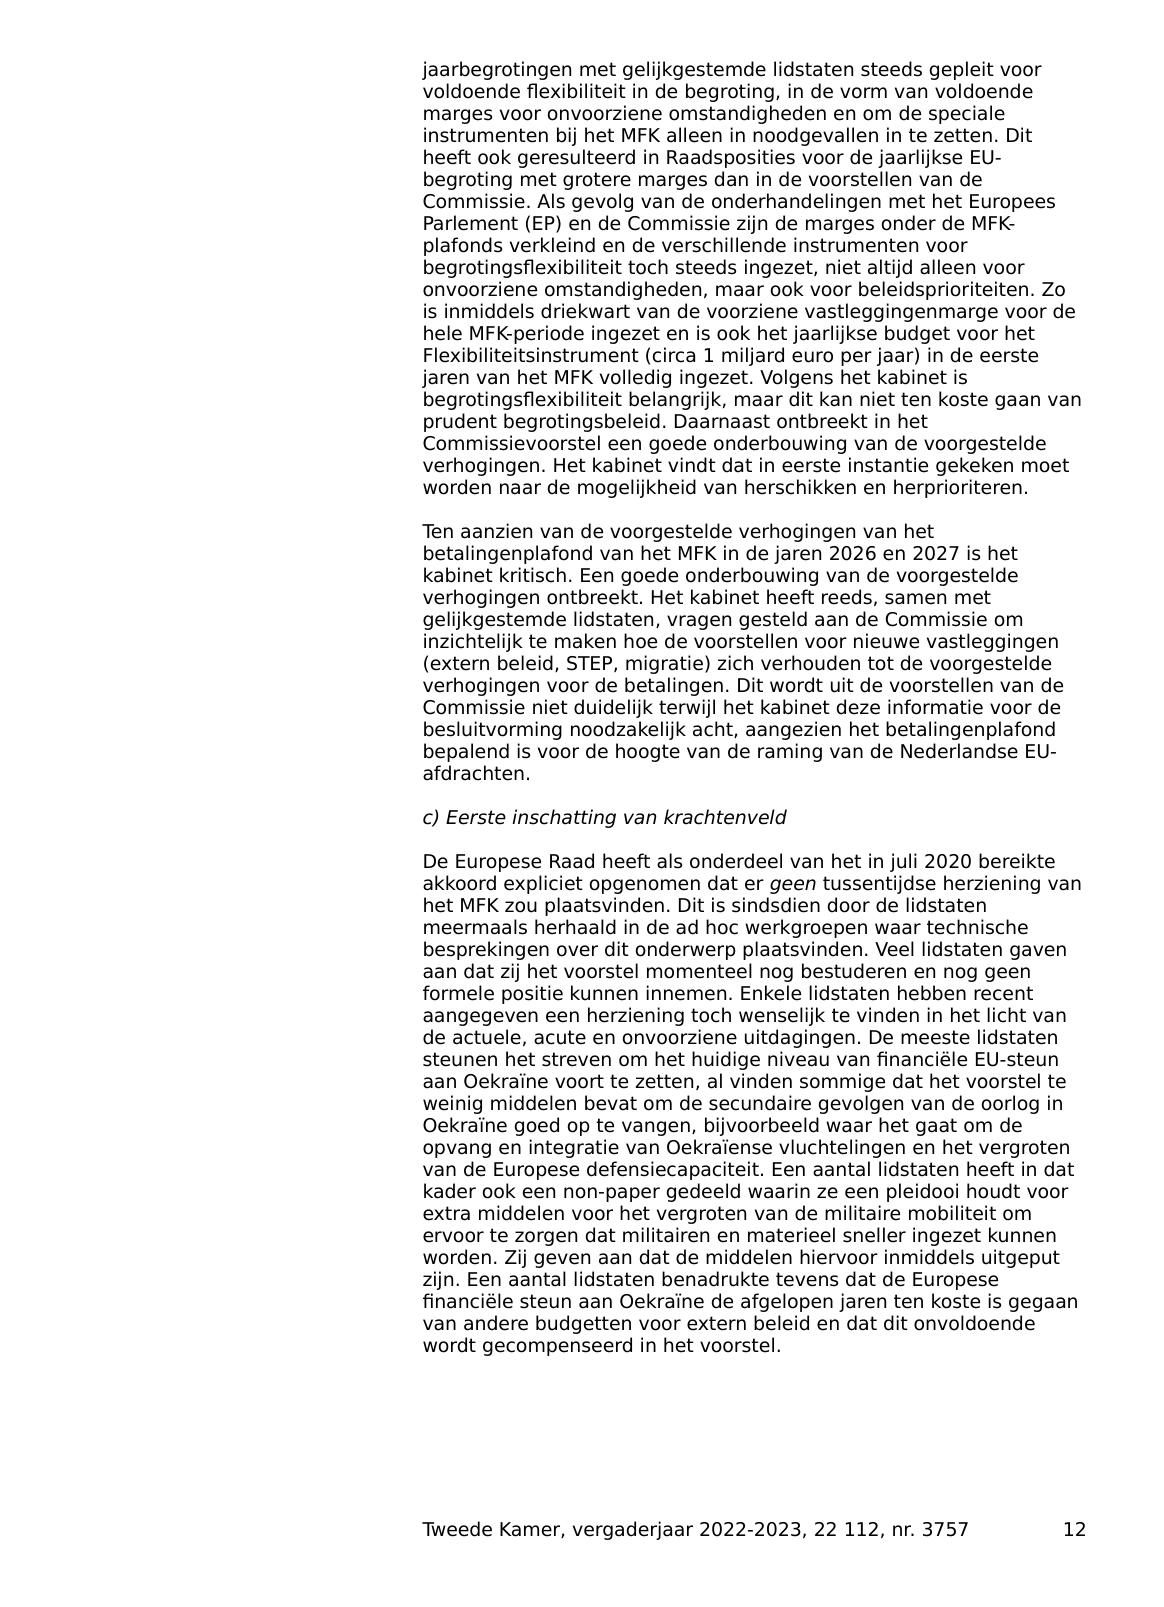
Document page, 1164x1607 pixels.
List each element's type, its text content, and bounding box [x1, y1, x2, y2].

text De Europese Raad heeft als onderdeel van het in juli 2020 bereikte akkoord expliciet opgenomen dat er geen tussentijdse herziening van het MFK zou plaatsvinden. Dit is sindsdien door de lidstaten meermaals herhaald in de ad hoc werkgroepen waar technische besprekingen over dit onderwerp plaatsvinden. Veel lidstaten gaven aan dat zij het voorstel momenteel nog bestuderen en nog geen formele positie kunnen innemen. Enkele lidstaten hebben recent aangegeven een herziening toch wenselijk te vinden in het licht van de actuele, acute en onvoorziene uitdagingen. De meeste lidstaten steunen het streven om het huidige niveau van financiële EU-steun aan Oekraïne voort te zetten, al vinden sommige dat het voorstel te weinig middelen bevat om de secundaire gevolgen van de oorlog in Oekraïne goed op te vangen, bijvoorbeeld waar het gaat om de opvang en integratie van Oekraïense vluchtelingen en het vergroten van de Europese defensiecapaciteit. Een aantal lidstaten heeft in dat kader ook een non-paper gedeeld waarin ze een pleidooi houdt voor extra middelen voor het vergroten van de militaire mobiliteit om ervoor te zorgen dat militairen en materieel sneller ingezet kunnen worden. Zij geven aan dat de middelen hiervoor inmiddels uitgeput zijn. Een aantal lidstaten benadrukte tevens dat de Europese financiële steun aan Oekraïne de afgelopen jaren ten koste is gegaan van andere budgetten voor extern beleid en dat dit onvoldoende wordt gecompenseerd in het voorstel. [422, 851, 1087, 1356]
text jaarbegrotingen met gelijkgestemde lidstaten steeds gepleit voor voldoende flexibiliteit in de begroting, in de vorm van voldoende marges voor onvoorziene omstandigheden en om de speciale instrumenten bij het MFK alleen in noodgevallen in te zetten. Dit heeft ook geresulteerd in Raadsposities voor de jaarlijkse EU-begroting met grotere marges dan in de voorstellen van de Commissie. Als gevolg van de onderhandelingen met het Europees Parlement (EP) en de Commissie zijn de marges onder de MFK-plafonds verkleind en de verschillende instrumenten voor begrotingsflexibiliteit toch steeds ingezet, niet altijd alleen voor onvoorziene omstandigheden, maar ook voor beleidsprioriteiten. Zo is inmiddels driekwart van de voorziene vastleggingenmarge voor de hele MFK-periode ingezet en is ook het jaarlijkse budget voor het Flexibiliteitsinstrument (circa 1 miljard euro per jaar) in de eerste jaren van het MFK volledig ingezet. Volgens het kabinet is begrotingsflexibiliteit belangrijk, maar dit kan niet ten koste gaan van prudent begrotingsbeleid. Daarnaast ontbreekt in het Commissievoorstel een goede onderbouwing van de voorgestelde verhogingen. Het kabinet vindt dat in eerste instantie gekeken moet worden naar de mogelijkheid van herschikken en herprioriteren. [422, 59, 1087, 499]
text Ten aanzien van de voorgestelde verhogingen van het betalingenplafond van het MFK in de jaren 2026 en 2027 is het kabinet kritisch. Een goede onderbouwing van de voorgestelde verhogingen ontbreekt. Het kabinet heeft reeds, samen met gelijkgestemde lidstaten, vragen gesteld aan de Commissie om inzichtelijk te maken hoe de voorstellen voor nieuwe vastleggingen (extern beleid, STEP, migratie) zich verhouden tot de voorgestelde verhogingen voor de betalingen. Dit wordt uit de voorstellen van de Commissie niet duidelijk terwijl het kabinet deze informatie voor de besluitvorming noodzakelijk acht, aangezien het betalingenplafond bepalend is voor de hoogte van de raming van de Nederlandse EU-afdrachten. [422, 521, 1087, 784]
subtitle c) Eerste inschatting van krachtenveld [422, 807, 1087, 829]
